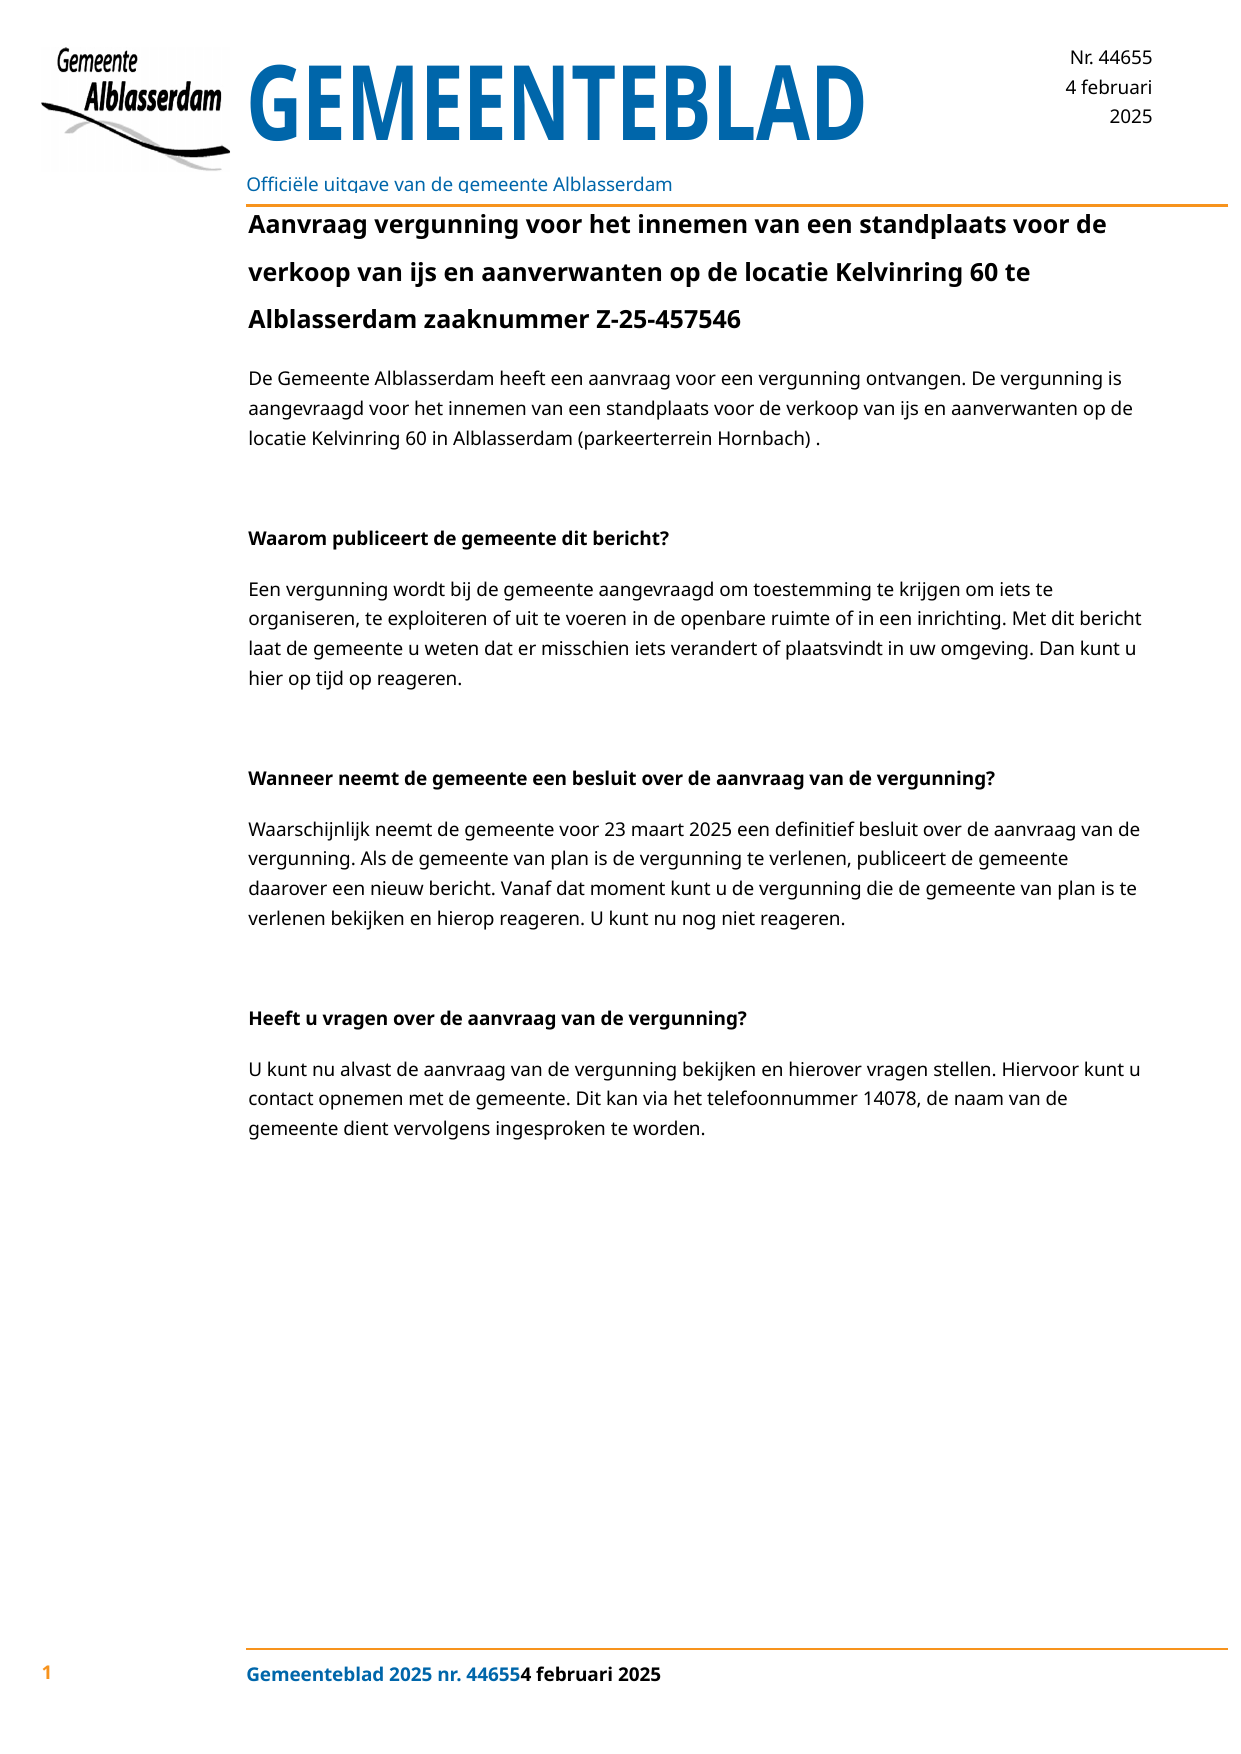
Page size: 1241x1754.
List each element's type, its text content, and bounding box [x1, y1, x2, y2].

text Waarschijnlijk neemt de gemeente voor 23 maart 2025 een definitief besluit over de aanvraag van de vergunning. Als de gemeente van plan is de vergunning te verlenen, publiceert de gemeente daarover een nieuw bericht. Vanaf dat moment kunt u de vergunning die de gemeente van plan is te verlenen bekijken en hierop reageren. U kunt nu nog niet reageren. [248, 816, 1152, 930]
text U kunt nu alvast de aanvraag van de vergunning bekijken en hierover vragen stellen. Hiervoor kunt u contact opnemen met de gemeente. Dit kan via het telefoonnummer 14078, de naam van de gemeente dient vervolgens ingesproken te worden. [248, 1056, 1152, 1141]
text Aanvraag vergunning voor het innemen van een standplaats voor de verkoop van ijs en aanverwanten op de locatie Kelvinring 60 te Alblasserdam zaaknummer Z-25-457546 [248, 207, 1152, 336]
text De Gemeente Alblasserdam heeft een aanvraag voor een vergunning ontvangen. De vergunning is aangevraagd voor het innemen van een standplaats voor de verkoop van ijs en aanverwanten op de locatie Kelvinring 60 in Alblasserdam (parkeerterrein Hornbach) . [248, 366, 1152, 450]
text Waarom publiceert de gemeente dit bericht? [248, 526, 1152, 551]
picture [41, 47, 231, 172]
text Heeft u vragen over de aanvraag van de vergunning? [248, 1006, 1152, 1031]
text Een vergunning wordt bij de gemeente aangevraagd om toestemming te krijgen om iets te organiseren, te exploiteren of uit te voeren in de openbare ruimte of in een inrichting. Met dit bericht laat de gemeente u weten dat er misschien iets verandert of plaatsvindt in uw omgeving. Dan kunt u hier op tijd op reageren. [248, 576, 1152, 690]
text Wanneer neemt de gemeente een besluit over de aanvraag van de vergunning? [248, 766, 1152, 791]
